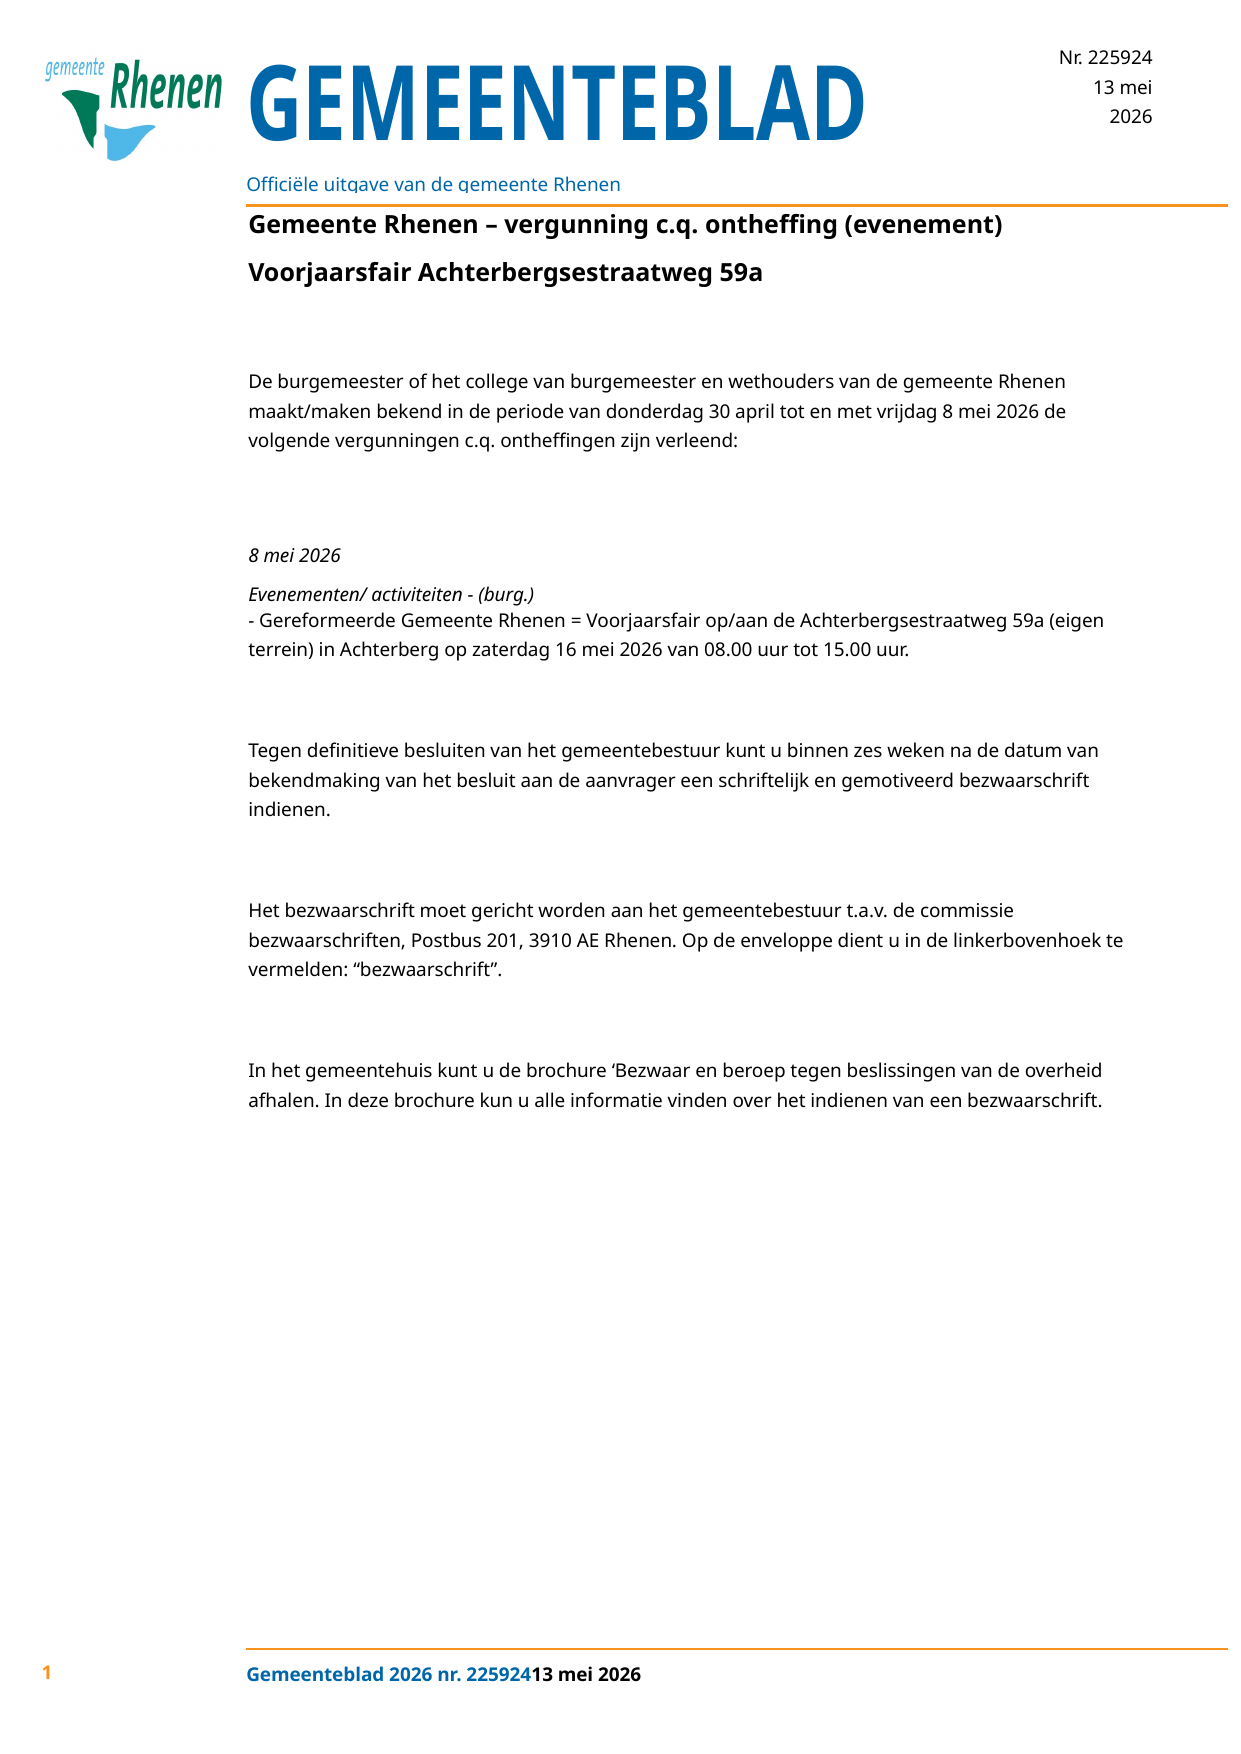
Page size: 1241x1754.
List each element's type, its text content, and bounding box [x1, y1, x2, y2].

text In het gemeentehuis kunt u de brochure ‘Bezwaar en beroep tegen beslissingen van de overheid afhalen. In deze brochure kun u alle informatie vinden over het indienen van een bezwaarschrift. [248, 1057, 1152, 1113]
text Tegen definitieve besluiten van het gemeentebestuur kunt u binnen zes weken na de datum van bekendmaking van het besluit aan de aanvrager een schriftelijk en gemotiveerd bezwaarschrift indienen. [248, 737, 1152, 822]
text 8 mei 2026 [248, 542, 1152, 568]
text Evenementen/ activiteiten - (burg.) [248, 581, 1152, 607]
picture [41, 47, 231, 172]
text - Gereformeerde Gemeente Rhenen = Voorjaarsfair op/aan de Achterbergsestraatweg 59a (eigen terrein) in Achterberg op zaterdag 16 mei 2026 van 08.00 uur tot 15.00 uur. [248, 607, 1152, 662]
text Het bezwaarschrift moet gericht worden aan het gemeentebestuur t.a.v. de commissie bezwaarschriften, Postbus 201, 3910 AE Rhenen. Op de enveloppe dient u in de linkerbovenhoek te vermelden: “bezwaarschrift”. [248, 897, 1152, 982]
text De burgemeester of het college van burgemeester en wethouders van de gemeente Rhenen maakt/maken bekend in de periode van donderdag 30 april tot en met vrijdag 8 mei 2026 de volgende vergunningen c.q. ontheffingen zijn verleend: [248, 368, 1152, 453]
text Gemeente Rhenen – vergunning c.q. ontheffing (evenement) Voorjaarsfair Achterbergsestraatweg 59a [248, 207, 1152, 288]
